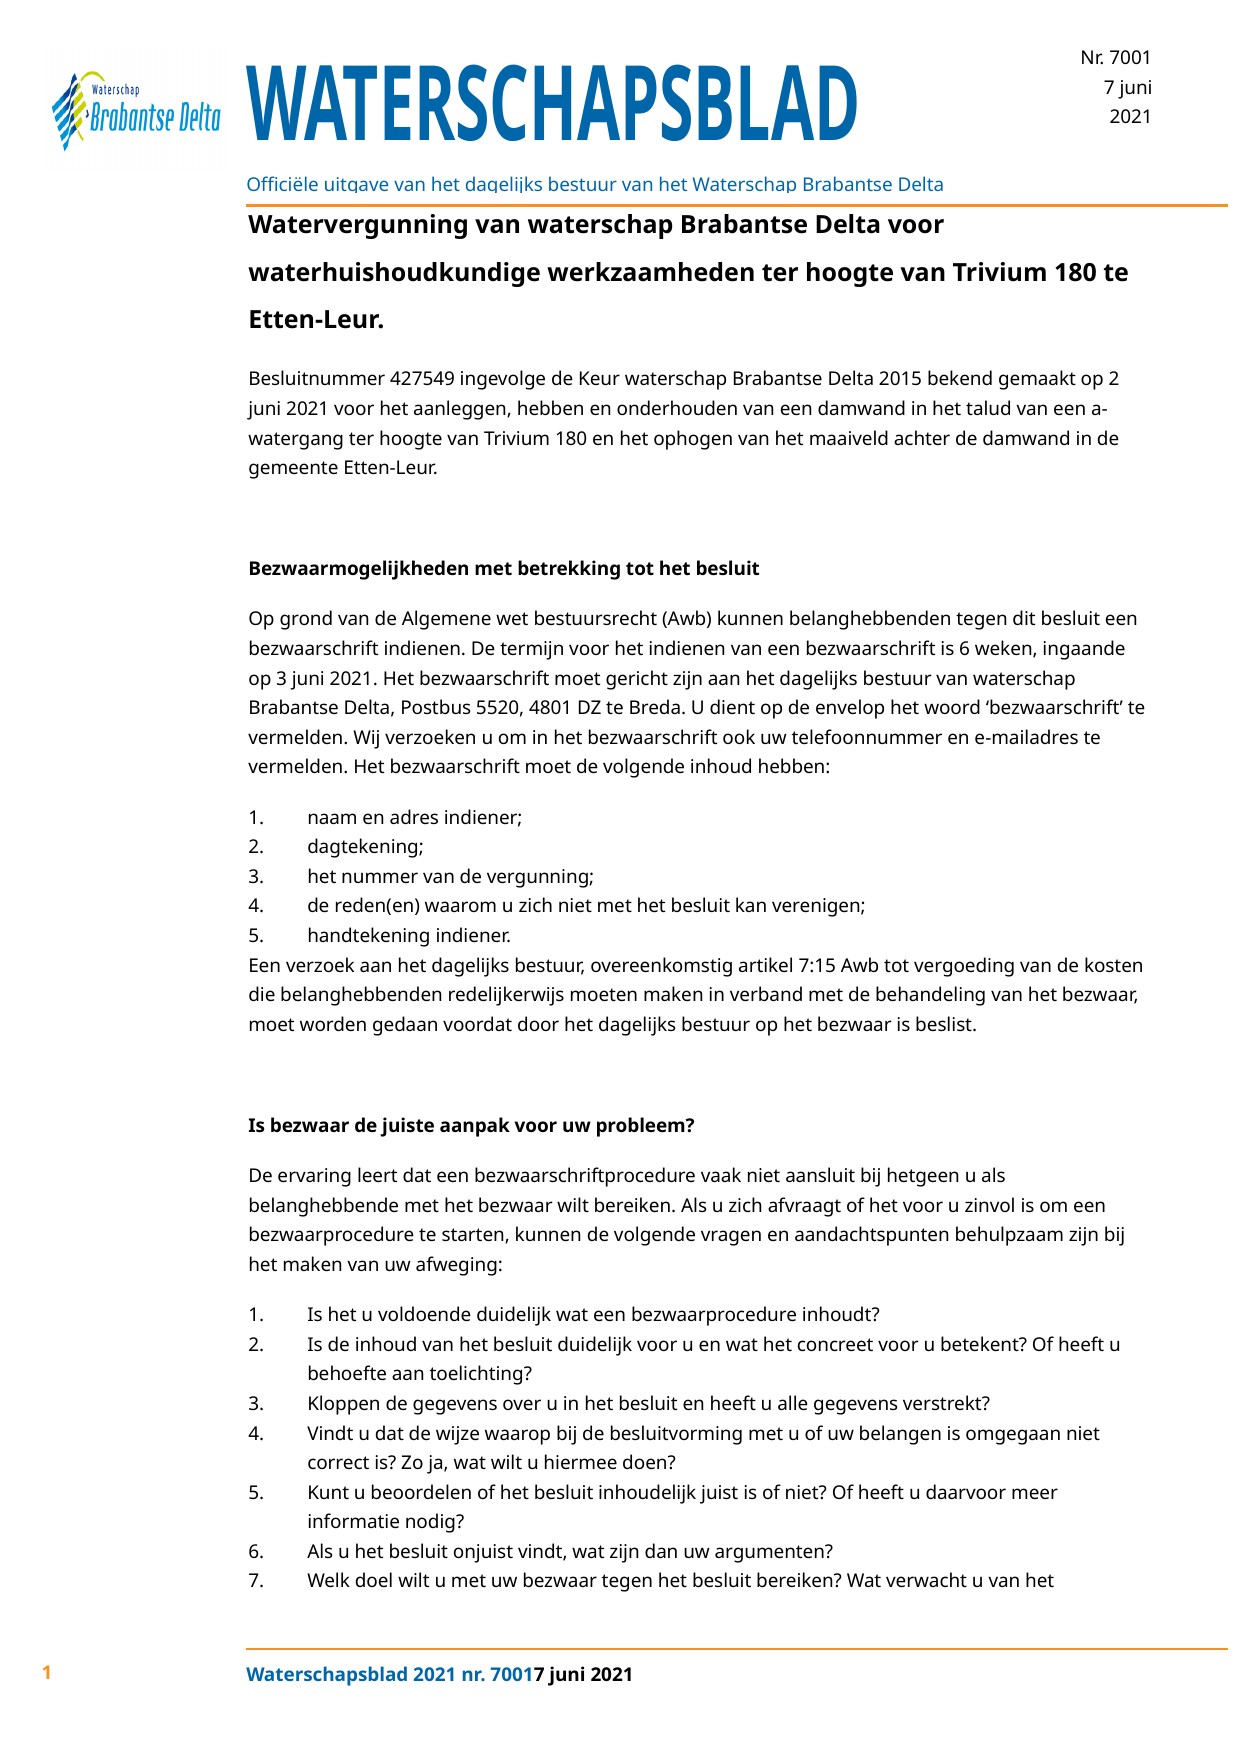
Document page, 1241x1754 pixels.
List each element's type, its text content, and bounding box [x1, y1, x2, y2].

text Een verzoek aan het dagelijks bestuur, overeenkomstig artikel 7:15 Awb tot vergoeding van de kosten die belanghebbenden redelijkerwijs moeten maken in verband met de behandeling van het bezwaar, moet worden gedaan voordat door het dagelijks bestuur op het bezwaar is beslist. [248, 952, 1152, 1037]
list de reden(en) waarom u zich niet met het besluit kan verenigen; [248, 893, 1152, 918]
list Welk doel wilt u met uw bezwaar tegen het besluit bereiken? Wat verwacht u van het [248, 1568, 1152, 1593]
text Op grond van de Algemene wet bestuursrecht (Awb) kunnen belanghebbenden tegen dit besluit een bezwaarschrift indienen. De termijn voor het indienen van een bezwaarschrift is 6 weken, ingaande op 3 juni 2021. Het bezwaarschrift moet gericht zijn aan het dagelijks bestuur van waterschap Brabantse Delta, Postbus 5520, 4801 DZ te Breda. U dient op de envelop het woord ‘bezwaarschrift’ te vermelden. Wij verzoeken u om in het bezwaarschrift ook uw telefoonnummer en e‑mailadres te vermelden. Het bezwaarschrift moet de volgende inhoud hebben: [248, 606, 1152, 779]
list Als u het besluit onjuist vindt, wat zijn dan uw argumenten? [248, 1538, 1152, 1564]
list dagtekening; [248, 833, 1152, 859]
list Vindt u dat de wijze waarop bij de besluitvorming met u of uw belangen is omgegaan niet correct is? Zo ja, wat wilt u hiermee doen? [248, 1420, 1152, 1475]
list Is de inhoud van het besluit duidelijk voor u en wat het concreet voor u betekent? Of heeft u behoefte aan toelichting? [248, 1331, 1152, 1386]
list handtekening indiener. [248, 922, 1152, 948]
list Kloppen de gegevens over u in het besluit en heeft u alle gegevens verstrekt? [248, 1390, 1152, 1416]
list het nummer van de vergunning; [248, 863, 1152, 889]
list naam en adres indiener; [248, 804, 1152, 829]
text Is bezwaar de juiste aanpak voor uw probleem? [248, 1112, 1152, 1137]
text Watervergunning van waterschap Brabantse Delta voor waterhuishoudkundige werkzaamheden ter hoogte van Trivium 180 te Etten-Leur. [248, 207, 1152, 336]
list Kunt u beoordelen of het besluit inhoudelijk juist is of niet? Of heeft u daarvoor meer informatie nodig? [248, 1479, 1152, 1534]
text Bezwaarmogelijkheden met betrekking tot het besluit [248, 555, 1152, 581]
text De ervaring leert dat een bezwaarschriftprocedure vaak niet aansluit bij hetgeen u als belanghebbende met het bezwaar wilt bereiken. Als u zich afvraagt of het voor u zinvol is om een bezwaarprocedure te starten, kunnen de volgende vragen en aandachtspunten behulpzaam zijn bij het maken van uw afweging: [248, 1162, 1152, 1277]
picture [41, 47, 231, 172]
list Is het u voldoende duidelijk wat een bezwaarprocedure inhoudt? [248, 1301, 1152, 1327]
text Besluitnummer 427549 ingevolge de Keur waterschap Brabantse Delta 2015 bekend gemaakt op 2 juni 2021 voor het aanleggen, hebben en onderhouden van een damwand in het talud van een a-watergang ter hoogte van Trivium 180 en het ophogen van het maaiveld achter de damwand in de gemeente Etten-Leur. [248, 366, 1152, 480]
